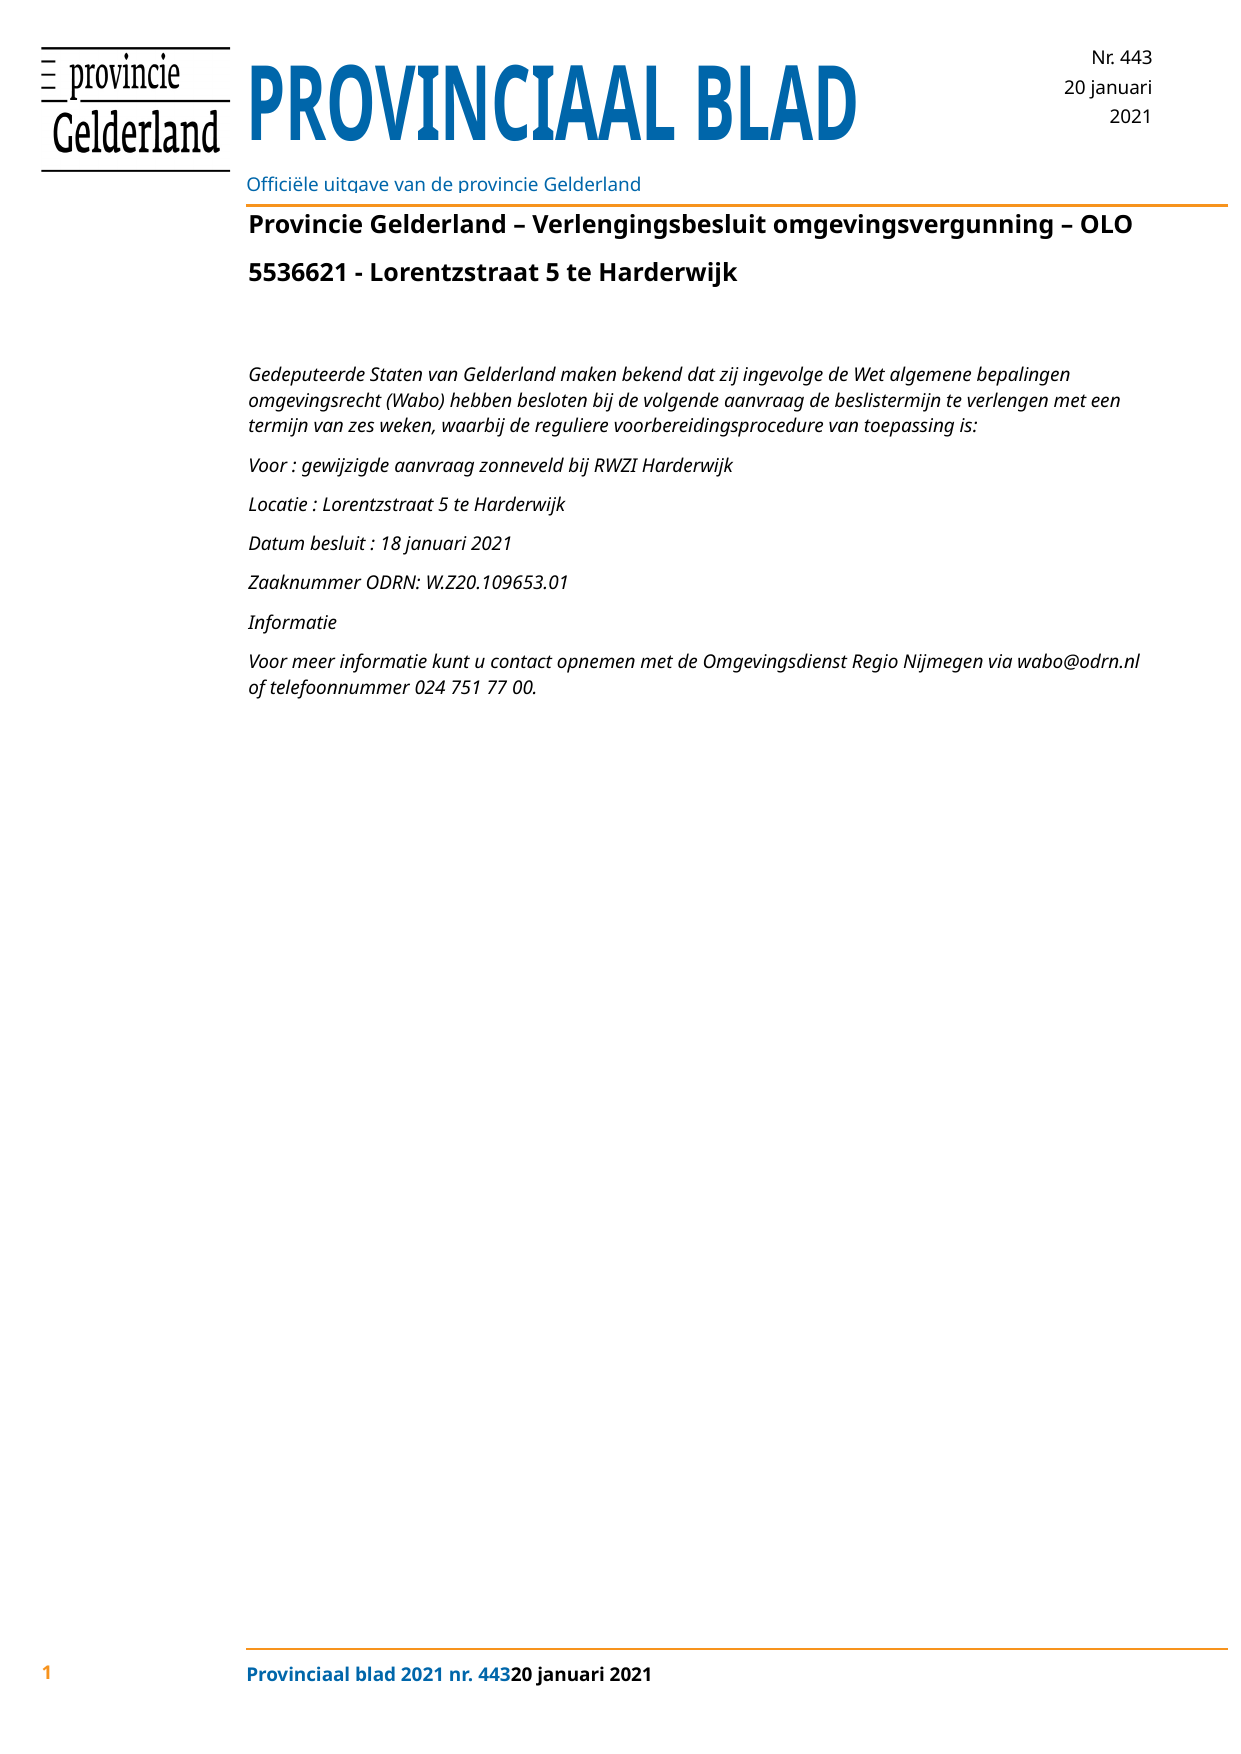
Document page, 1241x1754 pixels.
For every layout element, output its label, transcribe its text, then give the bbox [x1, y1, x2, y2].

text Voor meer informatie kunt u contact opnemen met de Omgevingsdienst Regio Nijmegen via wabo@odrn.nl of telefoonnummer 024 751 77 00. [248, 648, 1152, 699]
text Datum besluit : 18 januari 2021 [248, 530, 1152, 556]
text Voor : gewijzigde aanvraag zonneveld bij RWZI Harderwijk [248, 452, 1152, 477]
text Locatie : Lorentzstraat 5 te Harderwijk [248, 491, 1152, 517]
text Zaaknummer ODRN: W.Z20.109653.01 [248, 569, 1152, 595]
text Informatie [248, 609, 1152, 634]
text Provincie Gelderland – Verlengingsbesluit omgevingsvergunning – OLO 5536621 - Lorentzstraat 5 te Harderwijk [248, 207, 1152, 288]
picture [41, 47, 231, 172]
text Gedeputeerde Staten van Gelderland maken bekend dat zij ingevolge de Wet algemene bepalingen omgevingsrecht (Wabo) hebben besloten bij de volgende aanvraag de beslistermijn te verlengen met een termijn van zes weken, waarbij de reguliere voorbereidingsprocedure van toepassing is: [248, 361, 1152, 438]
